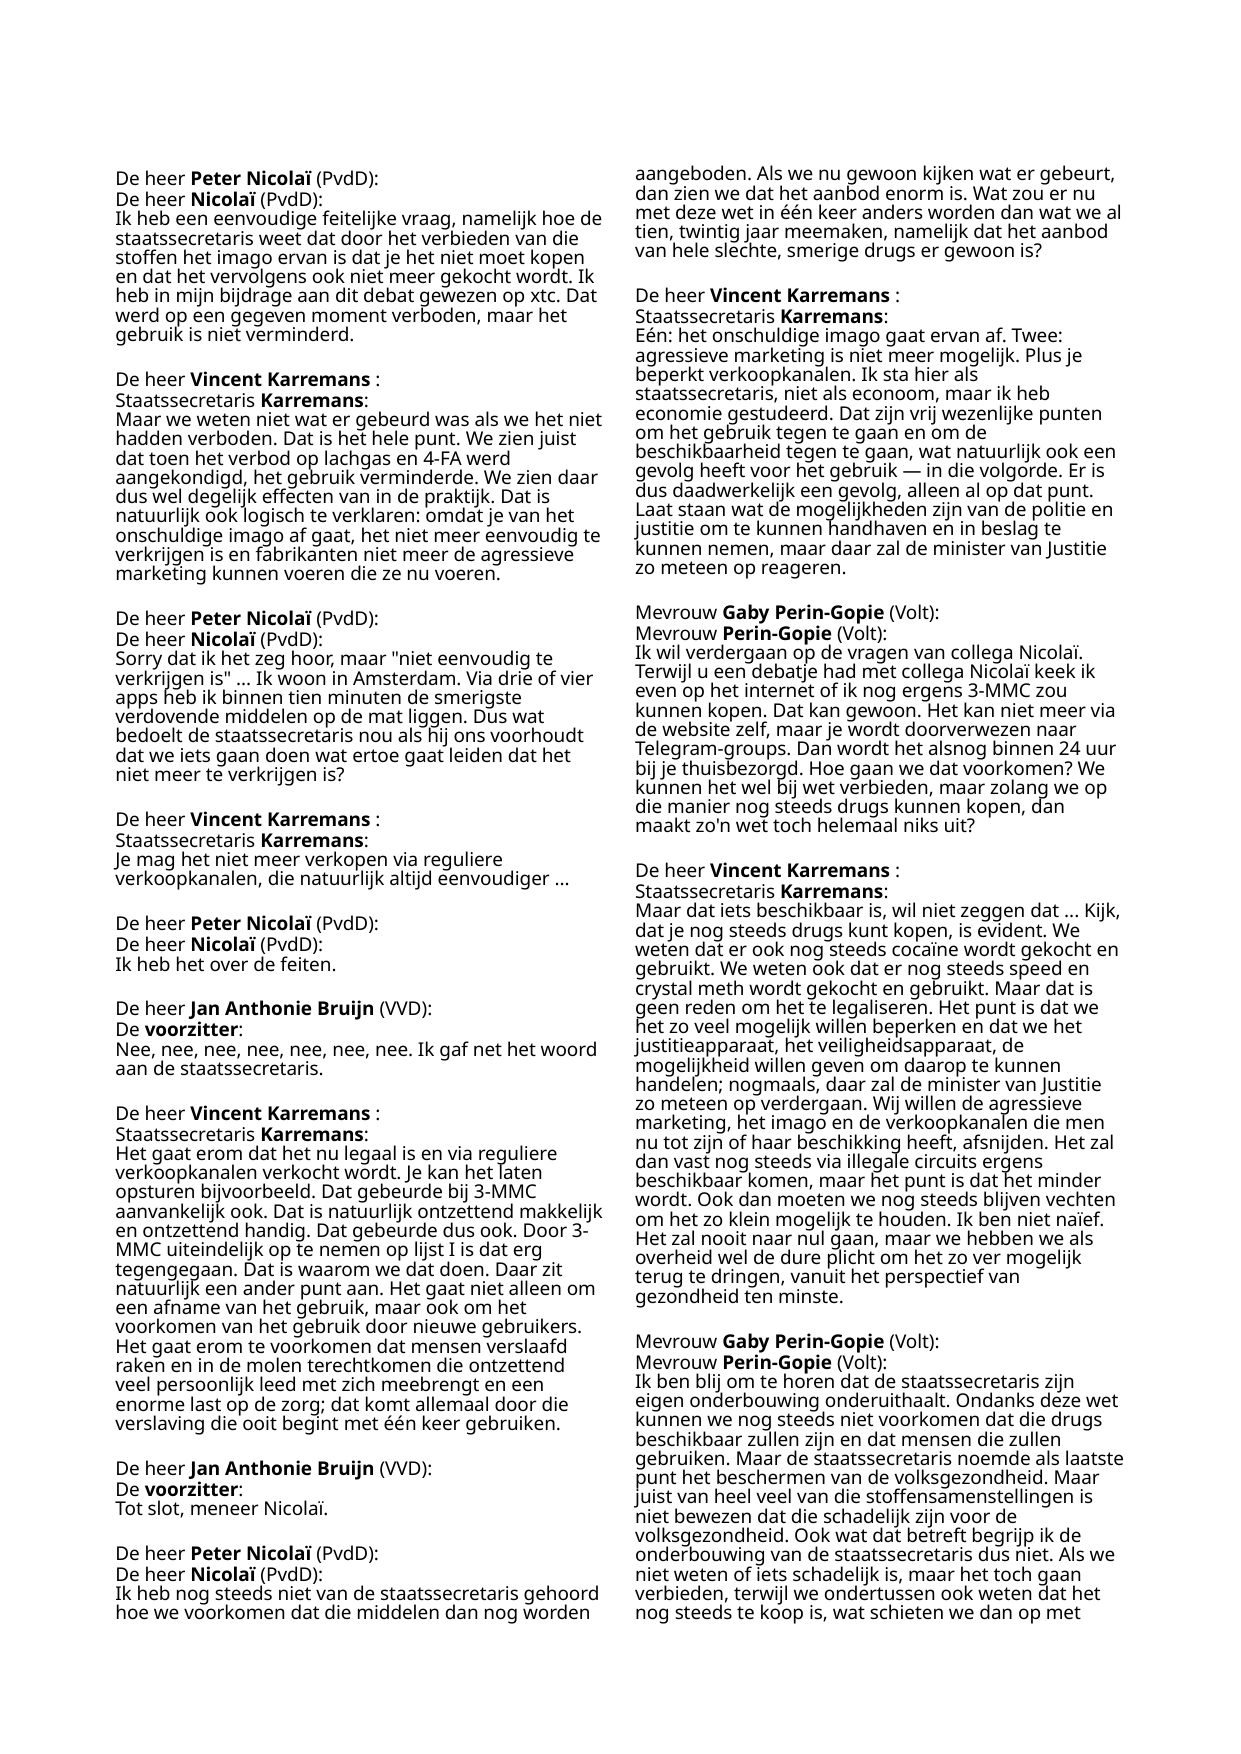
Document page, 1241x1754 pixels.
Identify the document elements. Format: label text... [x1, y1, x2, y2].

text De heer Nicolaï (PvdD): [115, 191, 605, 210]
text Mevrouw Perin-Gopie (Volt): [635, 624, 1125, 644]
text Mevrouw Perin-Gopie (Volt): [635, 1354, 1125, 1373]
text Maar dat iets beschikbaar is, wil niet zeggen dat ... Kijk, dat je nog steeds drugs kunt kopen, is evident. We weten dat er ook nog steeds cocaïne wordt gekocht en gebruikt. We weten ook dat er nog steeds speed en crystal meth wordt gekocht en gebruikt. Maar dat is geen reden om het te legaliseren. Het punt is dat we het zo veel mogelijk willen beperken en dat we het justitieapparaat, het veiligheidsapparaat, de mogelijkheid willen geven om daarop te kunnen handelen; nogmaals, daar zal de minister van Justitie zo meteen op verdergaan. Wij willen de agressieve marketing, het imago en de verkoopkanalen die men nu tot zijn of haar beschikking heeft, afsnijden. Het zal dan vast nog steeds via illegale circuits ergens beschikbaar komen, maar het punt is dat het minder wordt. Ook dan moeten we nog steeds blijven vechten om het zo klein mogelijk te houden. Ik ben niet naïef. Het zal nooit naar nul gaan, maar we hebben we als overheid wel de dure plicht om het zo ver mogelijk terug te dringen, vanuit het perspectief van gezondheid ten minste. [635, 902, 1125, 1307]
text Staatssecretaris Karremans: [115, 832, 605, 851]
text De heer Jan Anthonie Bruijn (VVD): [115, 996, 605, 1021]
text De heer Vincent Karremans : [115, 806, 605, 832]
text De heer Peter Nicolaï (PvdD): [115, 165, 605, 191]
text De heer Peter Nicolaï (PvdD): [115, 1540, 605, 1566]
text Sorry dat ik het zeg hoor, maar "niet eenvoudig te verkrijgen is" ... Ik woon in Amsterdam. Via drie of vier apps heb ik binnen tien minuten de smerigste verdovende middelen op de mat liggen. Dus wat bedoelt de staatssecretaris nou als hij ons voorhoudt dat we iets gaan doen wat ertoe gaat leiden dat het niet meer te verkrijgen is? [115, 650, 605, 785]
text De heer Peter Nicolaï (PvdD): [115, 911, 605, 936]
text Staatssecretaris Karremans: [115, 392, 605, 411]
text De voorzitter: [115, 1021, 605, 1041]
text Eén: het onschuldige imago gaat ervan af. Twee: agressieve marketing is niet meer mogelijk. Plus je beperkt verkoopkanalen. Ik sta hier als staatssecretaris, niet als econoom, maar ik heb economie gestudeerd. Dat zijn vrij wezenlijke punten om het gebruik tegen te gaan en om de beschikbaarheid tegen te gaan, wat natuurlijk ook een gevolg heeft voor het gebruik — in die volgorde. Er is dus daadwerkelijk een gevolg, alleen al op dat punt. Laat staan wat de mogelijkheden zijn van de politie en justitie om te kunnen handhaven en in beslag te kunnen nemen, maar daar zal de minister van Justitie zo meteen op reageren. [635, 327, 1125, 578]
text Nee, nee, nee, nee, nee, nee, nee. Ik gaf net het woord aan de staatssecretaris. [115, 1041, 605, 1079]
text De heer Vincent Karremans : [115, 366, 605, 392]
text De voorzitter: [115, 1481, 605, 1500]
text aangeboden. Als we nu gewoon kijken wat er gebeurt, dan zien we dat het aanbod enorm is. Wat zou er nu met deze wet in één keer anders worden dan wat we al tien, twintig jaar meemaken, namelijk dat het aanbod van hele slechte, smerige drugs er gewoon is? [635, 165, 1125, 262]
text Ik wil verdergaan op de vragen van collega Nicolaï. Terwijl u een debatje had met collega Nicolaï keek ik even op het internet of ik nog ergens 3-MMC zou kunnen kopen. Dat kan gewoon. Het kan niet meer via de website zelf, maar je wordt doorverwezen naar Telegram-groups. Dan wordt het alsnog binnen 24 uur bij je thuisbezorgd. Hoe gaan we dat voorkomen? We kunnen het wel bij wet verbieden, maar zolang we op die manier nog steeds drugs kunnen kopen, dan maakt zo'n wet toch helemaal niks uit? [635, 644, 1125, 837]
text De heer Peter Nicolaï (PvdD): [115, 605, 605, 631]
text Ik heb een eenvoudige feitelijke vraag, namelijk hoe de staatssecretaris weet dat door het verbieden van die stoffen het imago ervan is dat je het niet moet kopen en dat het vervolgens ook niet meer gekocht wordt. Ik heb in mijn bijdrage aan dit debat gewezen op xtc. Dat werd op een gegeven moment verboden, maar het gebruik is niet verminderd. [115, 210, 605, 345]
text De heer Nicolaï (PvdD): [115, 936, 605, 956]
text De heer Vincent Karremans : [635, 857, 1125, 883]
text De heer Nicolaï (PvdD): [115, 631, 605, 650]
text De heer Nicolaï (PvdD): [115, 1566, 605, 1585]
text Ik heb het over de feiten. [115, 956, 605, 975]
text Staatssecretaris Karremans: [635, 308, 1125, 327]
text Staatssecretaris Karremans: [635, 883, 1125, 902]
text Ik heb nog steeds niet van de staatssecretaris gehoord hoe we voorkomen dat die middelen dan nog worden [115, 1585, 605, 1623]
text De heer Jan Anthonie Bruijn (VVD): [115, 1455, 605, 1481]
text Mevrouw Gaby Perin-Gopie (Volt): [635, 599, 1125, 624]
text Staatssecretaris Karremans: [115, 1126, 605, 1145]
text Het gaat erom dat het nu legaal is en via reguliere verkoopkanalen verkocht wordt. Je kan het laten opsturen bijvoorbeeld. Dat gebeurde bij 3-MMC aanvankelijk ook. Dat is natuurlijk ontzettend makkelijk en ontzettend handig. Dat gebeurde dus ook. Door 3-MMC uiteindelijk op te nemen op lijst I is dat erg tegengegaan. Dat is waarom we dat doen. Daar zit natuurlijk een ander punt aan. Het gaat niet alleen om een afname van het gebruik, maar ook om het voorkomen van het gebruik door nieuwe gebruikers. Het gaat erom te voorkomen dat mensen verslaafd raken en in de molen terechtkomen die ontzettend veel persoonlijk leed met zich meebrengt en een enorme last op de zorg; dat komt allemaal door die verslaving die ooit begint met één keer gebruiken. [115, 1145, 605, 1434]
text Je mag het niet meer verkopen via reguliere verkoopkanalen, die natuurlijk altijd eenvoudiger ... [115, 851, 605, 890]
text Maar we weten niet wat er gebeurd was als we het niet hadden verboden. Dat is het hele punt. We zien juist dat toen het verbod op lachgas en 4-FA werd aangekondigd, het gebruik verminderde. We zien daar dus wel degelijk effecten van in de praktijk. Dat is natuurlijk ook logisch te verklaren: omdat je van het onschuldige imago af gaat, het niet meer eenvoudig te verkrijgen is en fabrikanten niet meer de agressieve marketing kunnen voeren die ze nu voeren. [115, 411, 605, 584]
text De heer Vincent Karremans : [635, 282, 1125, 308]
text De heer Vincent Karremans : [115, 1100, 605, 1126]
text Tot slot, meneer Nicolaï. [115, 1500, 605, 1519]
text Ik ben blij om te horen dat de staatssecretaris zijn eigen onderbouwing onderuithaalt. Ondanks deze wet kunnen we nog steeds niet voorkomen dat die drugs beschikbaar zullen zijn en dat mensen die zullen gebruiken. Maar de staatssecretaris noemde als laatste punt het beschermen van de volksgezondheid. Maar juist van heel veel van die stoffensamenstellingen is niet bewezen dat die schadelijk zijn voor de volksgezondheid. Ook wat dat betreft begrijp ik de onderbouwing van de staatssecretaris dus niet. Als we niet weten of iets schadelijk is, maar het toch gaan verbieden, terwijl we ondertussen ook weten dat het nog steeds te koop is, wat schieten we dan op met [635, 1373, 1125, 1623]
text Mevrouw Gaby Perin-Gopie (Volt): [635, 1328, 1125, 1354]
